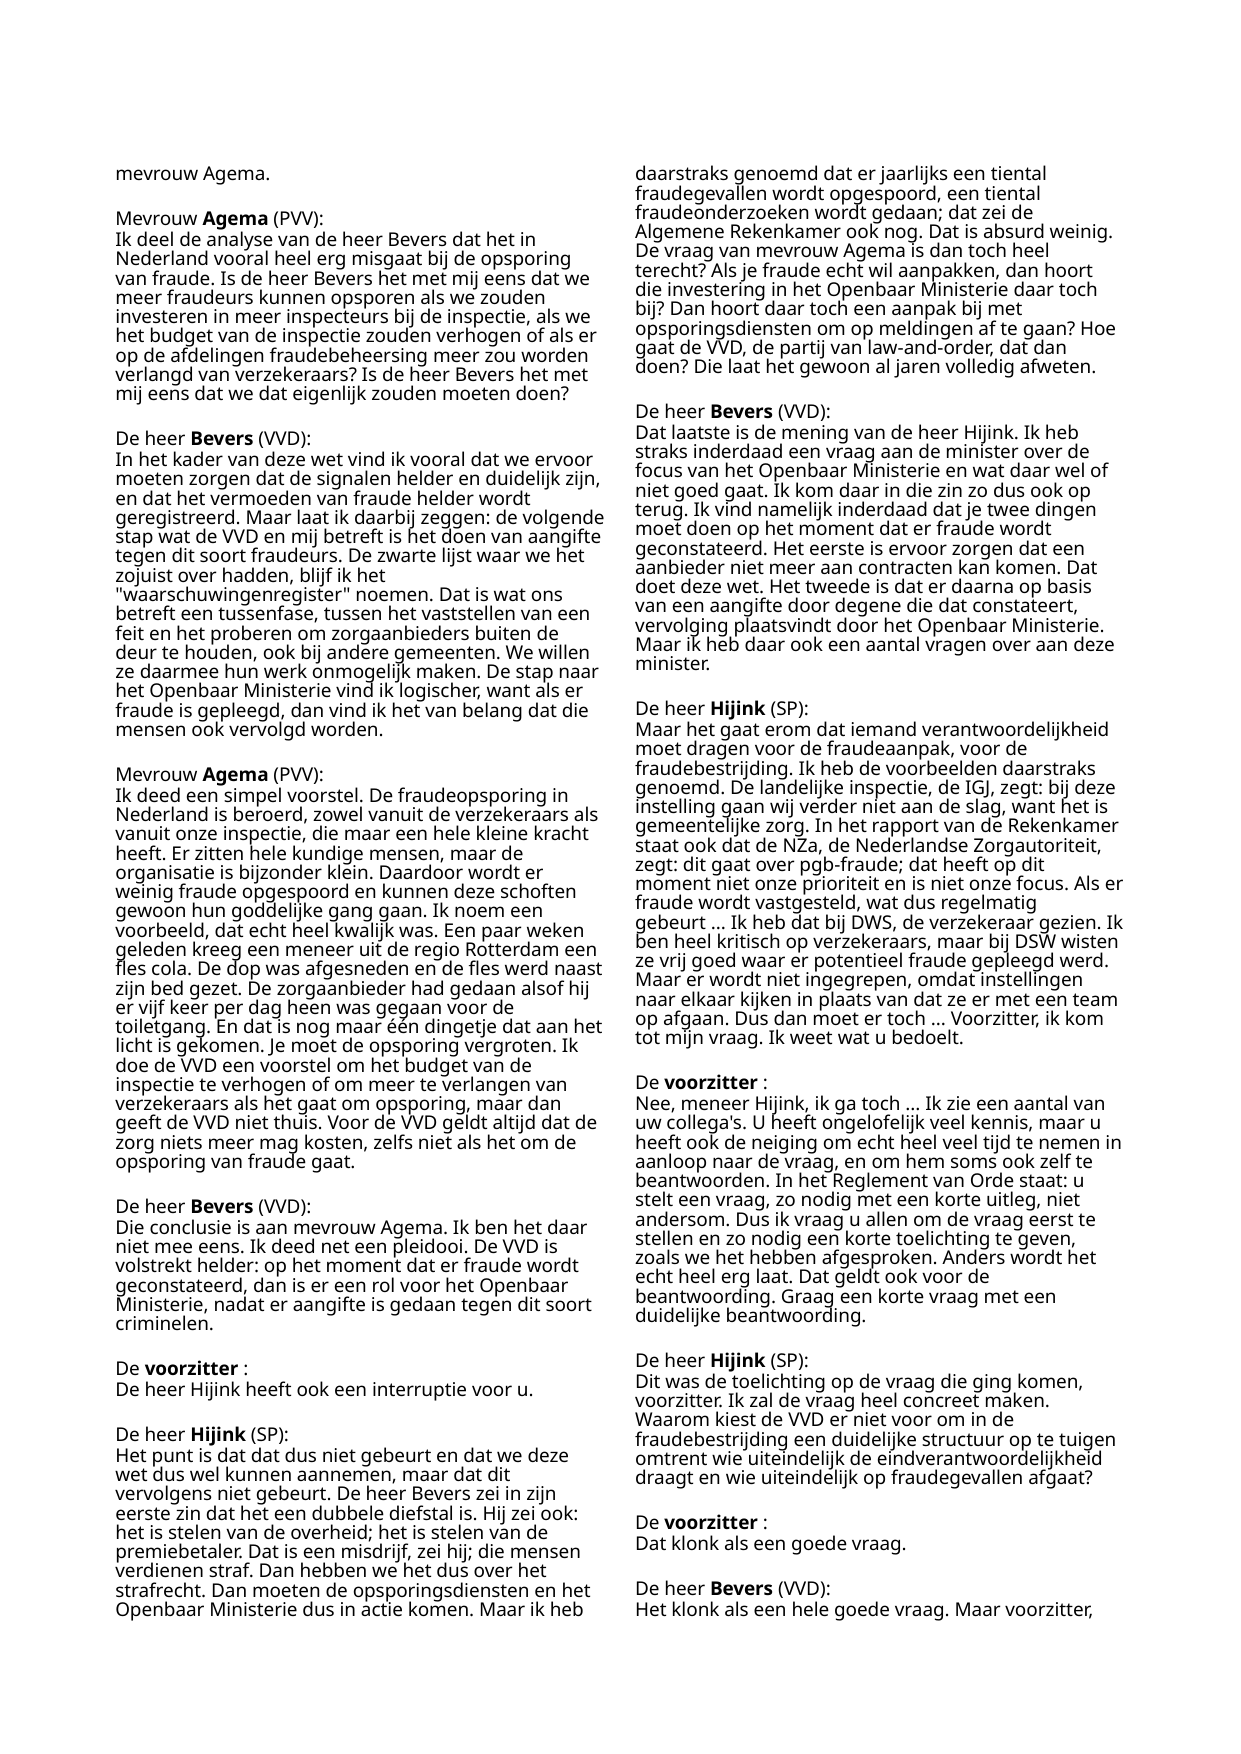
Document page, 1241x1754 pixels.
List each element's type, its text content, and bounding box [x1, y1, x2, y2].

text mevrouw Agema. [115, 165, 605, 184]
text Dat klonk als een goede vraag. [635, 1535, 1125, 1554]
text Het klonk als een hele goede vraag. Maar voorzitter, [635, 1601, 1125, 1620]
text Ik deed een simpel voorstel. De fraudeopsporing in Nederland is beroerd, zowel vanuit de verzekeraars als vanuit onze inspectie, die maar een hele kleine kracht heeft. Er zitten hele kundige mensen, maar de organisatie is bijzonder klein. Daardoor wordt er weinig fraude opgespoord en kunnen deze schoften gewoon hun goddelijke gang gaan. Ik noem een voorbeeld, dat echt heel kwalijk was. Een paar weken geleden kreeg een meneer uit de regio Rotterdam een fles cola. De dop was afgesneden en de fles werd naast zijn bed gezet. De zorgaanbieder had gedaan alsof hij er vijf keer per dag heen was gegaan voor de toiletgang. En dat is nog maar één dingetje dat aan het licht is gekomen. Je moet de opsporing vergroten. Ik doe de VVD een voorstel om het budget van de inspectie te verhogen of om meer te verlangen van verzekeraars als het gaat om opsporing, maar dan geeft de VVD niet thuis. Voor de VVD geldt altijd dat de zorg niets meer mag kosten, zelfs niet als het om de opsporing van fraude gaat. [115, 787, 605, 1172]
text De heer Bevers (VVD): [115, 425, 605, 451]
text De voorzitter : [635, 1509, 1125, 1535]
text In het kader van deze wet vind ik vooral dat we ervoor moeten zorgen dat de signalen helder en duidelijk zijn, en dat het vermoeden van fraude helder wordt geregistreerd. Maar laat ik daarbij zeggen: de volgende stap wat de VVD en mij betreft is het doen van aangifte tegen dit soort fraudeurs. De zwarte lijst waar we het zojuist over hadden, blijf ik het "waarschuwingenregister" noemen. Dat is wat ons betreft een tussenfase, tussen het vaststellen van een feit en het proberen om zorgaanbieders buiten de deur te houden, ook bij andere gemeenten. We willen ze daarmee hun werk onmogelijk maken. De stap naar het Openbaar Ministerie vind ik logischer, want als er fraude is gepleegd, dan vind ik het van belang dat die mensen ook vervolgd worden. [115, 451, 605, 740]
text Dit was de toelichting op de vraag die ging komen, voorzitter. Ik zal de vraag heel concreet maken. Waarom kiest de VVD er niet voor om in de fraudebestrijding een duidelijke structuur op te tuigen omtrent wie uiteindelijk de eindverantwoordelijkheid draagt en wie uiteindelijk op fraudegevallen afgaat? [635, 1373, 1125, 1488]
text Het punt is dat dat dus niet gebeurt en dat we deze wet dus wel kunnen aannemen, maar dat dit vervolgens niet gebeurt. De heer Bevers zei in zijn eerste zin dat het een dubbele diefstal is. Hij zei ook: het is stelen van de overheid; het is stelen van de premiebetaler. Dat is een misdrijf, zei hij; die mensen verdienen straf. Dan hebben we het dus over het strafrecht. Dan moeten de opsporingsdiensten en het Openbaar Ministerie dus in actie komen. Maar ik heb [115, 1447, 605, 1620]
text De heer Bevers (VVD): [635, 1575, 1125, 1601]
text De heer Bevers (VVD): [635, 398, 1125, 424]
text De heer Hijink (SP): [115, 1421, 605, 1447]
text Mevrouw Agema (PVV): [115, 761, 605, 787]
text Die conclusie is aan mevrouw Agema. Ik ben het daar niet mee eens. Ik deed net een pleidooi. De VVD is volstrekt helder: op het moment dat er fraude wordt geconstateerd, dan is er een rol voor het Openbaar Ministerie, nadat er aangifte is gedaan tegen dit soort criminelen. [115, 1219, 605, 1334]
text Dat laatste is de mening van de heer Hijink. Ik heb straks inderdaad een vraag aan de minister over de focus van het Openbaar Ministerie en wat daar wel of niet goed gaat. Ik kom daar in die zin zo dus ook op terug. Ik vind namelijk inderdaad dat je twee dingen moet doen op het moment dat er fraude wordt geconstateerd. Het eerste is ervoor zorgen dat een aanbieder niet meer aan contracten kan komen. Dat doet deze wet. Het tweede is dat er daarna op basis van een aangifte door degene die dat constateert, vervolging plaatsvindt door het Openbaar Ministerie. Maar ik heb daar ook een aantal vragen over aan deze minister. [635, 424, 1125, 674]
text De heer Hijink heeft ook een interruptie voor u. [115, 1381, 605, 1400]
text Maar het gaat erom dat iemand verantwoordelijkheid moet dragen voor de fraudeaanpak, voor de fraudebestrijding. Ik heb de voorbeelden daarstraks genoemd. De landelijke inspectie, de IGJ, zegt: bij deze instelling gaan wij verder niet aan de slag, want het is gemeentelijke zorg. In het rapport van de Rekenkamer staat ook dat de NZa, de Nederlandse Zorgautoriteit, zegt: dit gaat over pgb-fraude; dat heeft op dit moment niet onze prioriteit en is niet onze focus. Als er fraude wordt vastgesteld, wat dus regelmatig gebeurt ... Ik heb dat bij DWS, de verzekeraar gezien. Ik ben heel kritisch op verzekeraars, maar bij DSW wisten ze vrij goed waar er potentieel fraude gepleegd werd. Maar er wordt niet ingegrepen, omdat instellingen naar elkaar kijken in plaats van dat ze er met een team op afgaan. Dus dan moet er toch ... Voorzitter, ik kom tot mijn vraag. Ik weet wat u bedoelt. [635, 721, 1125, 1048]
text daarstraks genoemd dat er jaarlijks een tiental fraudegevallen wordt opgespoord, een tiental fraudeonderzoeken wordt gedaan; dat zei de Algemene Rekenkamer ook nog. Dat is absurd weinig. De vraag van mevrouw Agema is dan toch heel terecht? Als je fraude echt wil aanpakken, dan hoort die investering in het Openbaar Ministerie daar toch bij? Dan hoort daar toch een aanpak bij met opsporingsdiensten om op meldingen af te gaan? Hoe gaat de VVD, de partij van law-and-order, dat dan doen? Die laat het gewoon al jaren volledig afweten. [635, 165, 1125, 377]
text De heer Bevers (VVD): [115, 1193, 605, 1219]
text De heer Hijink (SP): [635, 695, 1125, 721]
text De heer Hijink (SP): [635, 1347, 1125, 1373]
text Mevrouw Agema (PVV): [115, 205, 605, 231]
text De voorzitter : [115, 1355, 605, 1381]
text Ik deel de analyse van de heer Bevers dat het in Nederland vooral heel erg misgaat bij de opsporing van fraude. Is de heer Bevers het met mij eens dat we meer fraudeurs kunnen opsporen als we zouden investeren in meer inspecteurs bij de inspectie, als we het budget van de inspectie zouden verhogen of als er op de afdelingen fraudebeheersing meer zou worden verlangd van verzekeraars? Is de heer Bevers het met mij eens dat we dat eigenlijk zouden moeten doen? [115, 231, 605, 404]
text Nee, meneer Hijink, ik ga toch ... Ik zie een aantal van uw collega's. U heeft ongelofelijk veel kennis, maar u heeft ook de neiging om echt heel veel tijd te nemen in aanloop naar de vraag, en om hem soms ook zelf te beantwoorden. In het Reglement van Orde staat: u stelt een vraag, zo nodig met een korte uitleg, niet andersom. Dus ik vraag u allen om de vraag eerst te stellen en zo nodig een korte toelichting te geven, zoals we het hebben afgesproken. Anders wordt het echt heel erg laat. Dat geldt ook voor de beantwoording. Graag een korte vraag met een duidelijke beantwoording. [635, 1095, 1125, 1326]
text De voorzitter : [635, 1069, 1125, 1095]
